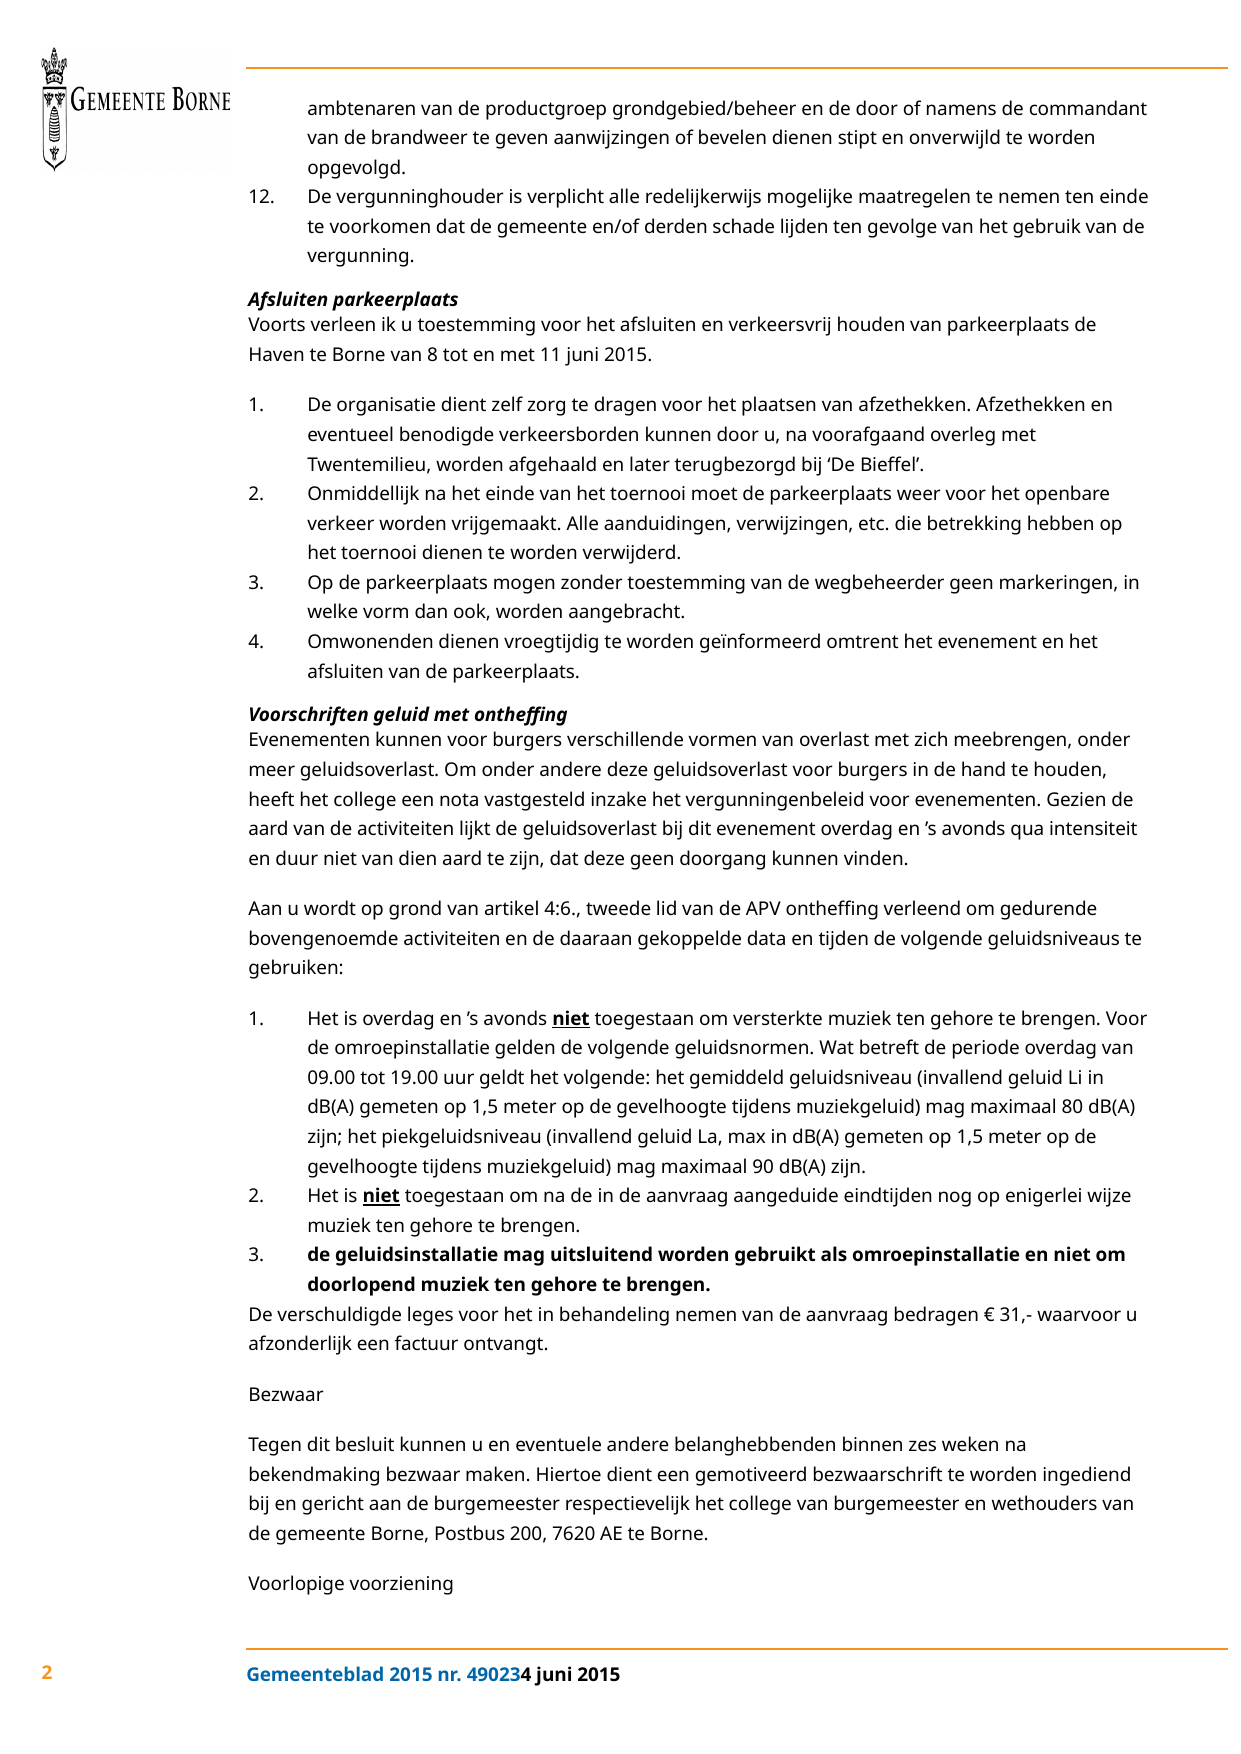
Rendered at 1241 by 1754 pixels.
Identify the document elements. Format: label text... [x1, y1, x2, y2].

list Het is overdag en ’s avonds niet toegestaan om versterkte muziek ten gehore te brengen. Voor de omroepinstallatie gelden de volgende geluidsnormen. Wat betreft de periode overdag van 09.00 tot 19.00 uur geldt het volgende: het gemiddeld geluidsniveau (invallend geluid Li in dB(A) gemeten op 1,5 meter op de gevelhoogte tijdens muziekgeluid) mag maximaal 80 dB(A) zijn; het piekgeluidsniveau (invallend geluid La, max in dB(A) gemeten op 1,5 meter op de gevelhoogte tijdens muziekgeluid) mag maximaal 90 dB(A) zijn. [248, 1005, 1152, 1179]
text Voorschriften geluid met ontheffing [248, 701, 1152, 727]
list Het is niet toegestaan om na de in de aanvraag aangeduide eindtijden nog op enigerlei wijze muziek ten gehore te brengen. [248, 1182, 1152, 1238]
list Omwonenden dienen vroegtijdig te worden geïnformeerd omtrent het evenement en het afsluiten van de parkeerplaats. [248, 628, 1152, 683]
text Evenementen kunnen voor burgers verschillende vormen van overlast met zich meebrengen, onder meer geluidsoverlast. Om onder andere deze geluidsoverlast voor burgers in de hand te houden, heeft het college een nota vastgesteld inzake het vergunningenbeleid voor evenementen. Gezien de aard van de activiteiten lijkt de geluidsoverlast bij dit evenement overdag en ’s avonds qua intensiteit en duur niet van dien aard te zijn, dat deze geen doorgang kunnen vinden. [248, 727, 1152, 871]
picture [41, 47, 231, 172]
text Afsluiten parkeerplaats [248, 286, 1152, 312]
list Onmiddellijk na het einde van het toernooi moet de parkeerplaats weer voor het openbare verkeer worden vrijgemaakt. Alle aanduidingen, verwijzingen, etc. die betrekking hebben op het toernooi dienen te worden verwijderd. [248, 480, 1152, 565]
text Tegen dit besluit kunnen u en eventuele andere belanghebbenden binnen zes weken na bekendmaking bezwaar maken. Hiertoe dient een gemotiveerd bezwaarschrift te worden ingediend bij en gericht aan de burgemeester respectievelijk het college van burgemeester en wethouders van de gemeente Borne, Postbus 200, 7620 AE te Borne. [248, 1431, 1152, 1546]
text Bezwaar [248, 1381, 1152, 1407]
list De organisatie dient zelf zorg te dragen voor het plaatsen van afzethekken. Afzethekken en eventueel benodigde verkeersborden kunnen door u, na voorafgaand overleg met Twentemilieu, worden afgehaald en later terugbezorgd bij ‘De Bieffel’. [248, 392, 1152, 476]
list Op de parkeerplaats mogen zonder toestemming van de wegbeheerder geen markeringen, in welke vorm dan ook, worden aangebracht. [248, 569, 1152, 624]
list ambtenaren van de productgroep grondgebied/beheer en de door of namens de commandant van de brandweer te geven aanwijzingen of bevelen dienen stipt en onverwijld te worden opgevolgd. [248, 95, 1152, 180]
text Voorlopige voorziening [248, 1570, 1152, 1596]
list de geluidsinstallatie mag uitsluitend worden gebruikt als omroepinstallatie en niet om doorlopend muziek ten gehore te brengen. [248, 1242, 1152, 1297]
text Voorts verleen ik u toestemming voor het afsluiten en verkeersvrij houden van parkeerplaats de Haven te Borne van 8 tot en met 11 juni 2015. [248, 312, 1152, 367]
list De vergunninghouder is verplicht alle redelijkerwijs mogelijke maatregelen te nemen ten einde te voorkomen dat de gemeente en/of derden schade lijden ten gevolge van het gebruik van de vergunning. [248, 183, 1152, 268]
text Aan u wordt op grond van artikel 4:6., tweede lid van de APV ontheffing verleend om gedurende bovengenoemde activiteiten en de daaraan gekoppelde data en tijden de volgende geluidsniveaus te gebruiken: [248, 895, 1152, 980]
text De verschuldigde leges voor het in behandeling nemen van de aanvraag bedragen € 31,- waarvoor u afzonderlijk een factuur ontvangt. [248, 1301, 1152, 1356]
